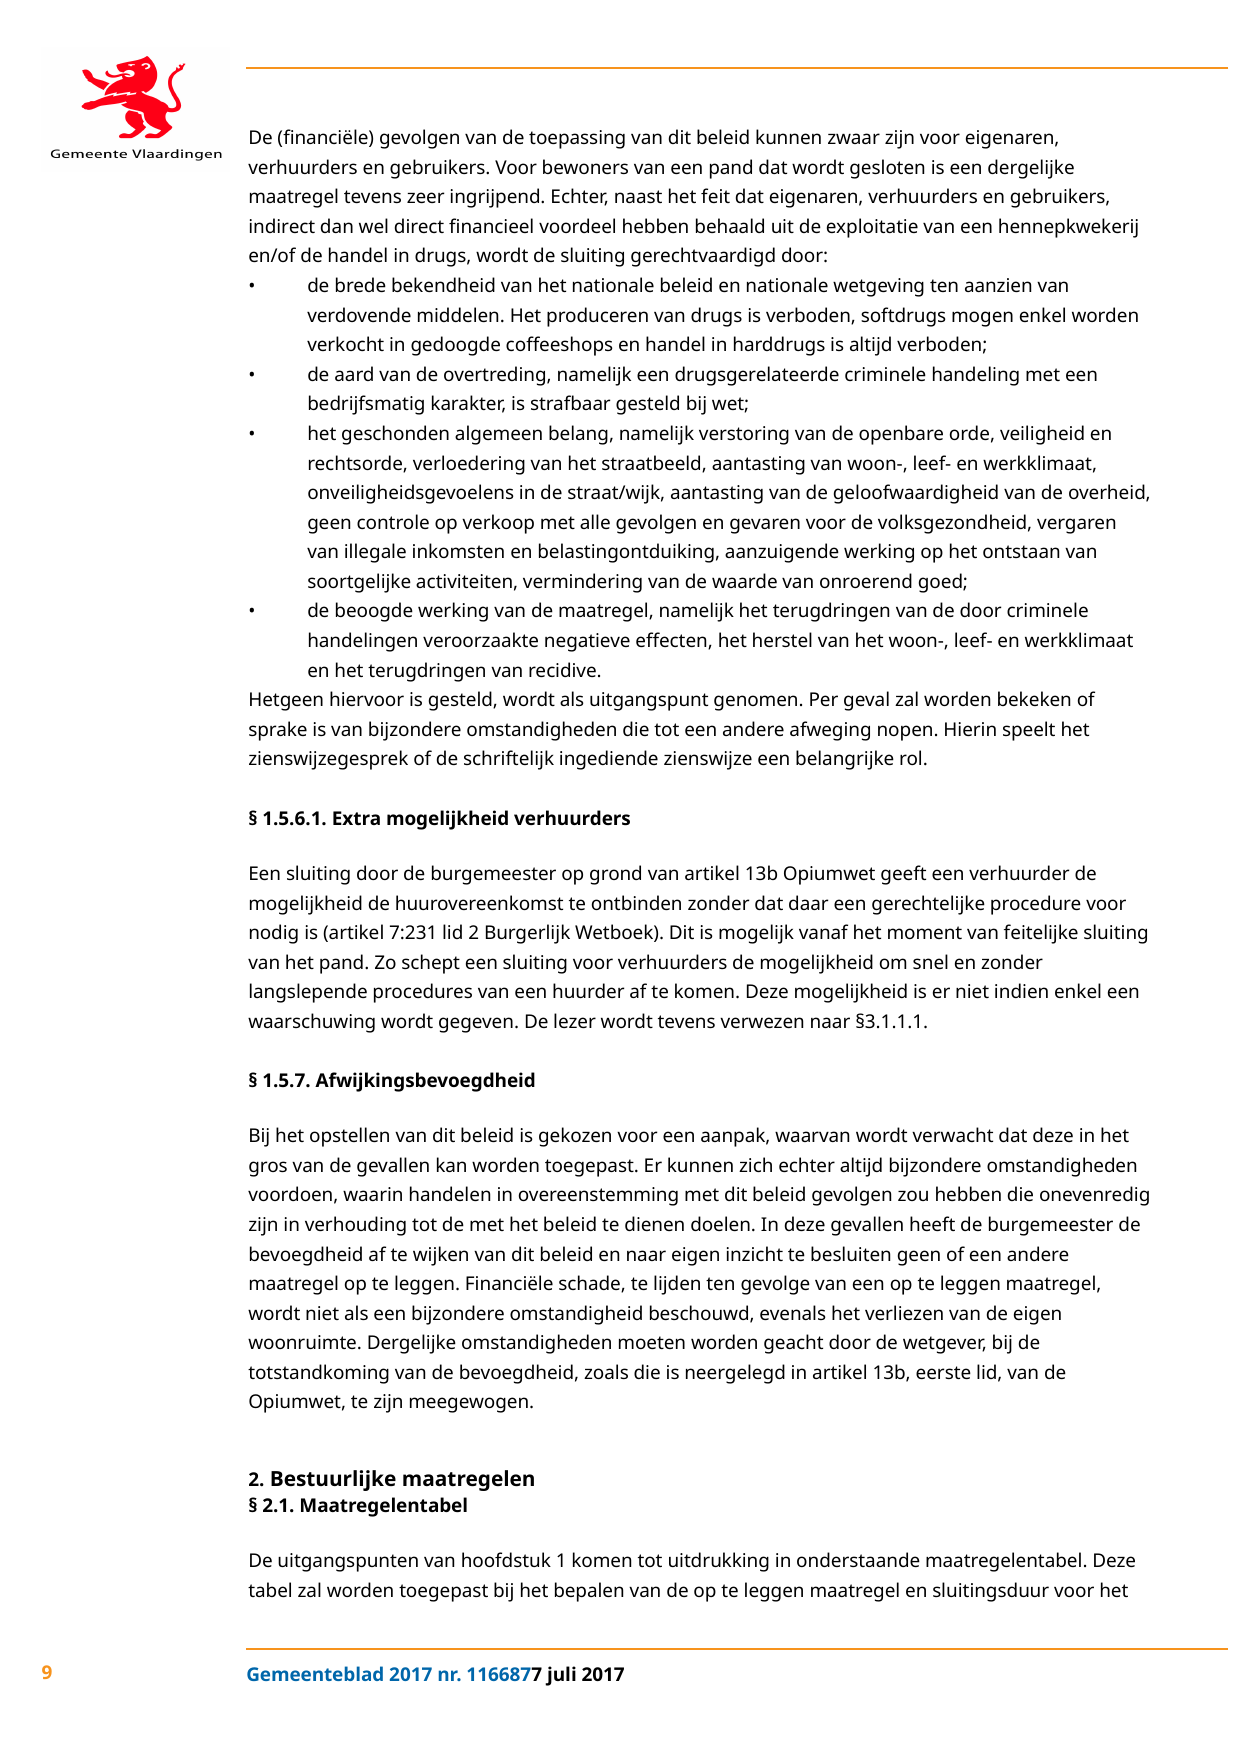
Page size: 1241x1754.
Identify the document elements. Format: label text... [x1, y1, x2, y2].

text Bij het opstellen van dit beleid is gekozen voor een aanpak, waarvan wordt verwacht dat deze in het gros van de gevallen kan worden toegepast. Er kunnen zich echter altijd bijzondere omstandigheden voordoen, waarin handelen in overeenstemming met dit beleid gevolgen zou hebben die onevenredig zijn in verhouding tot de met het beleid te dienen doelen. In deze gevallen heeft de burgemeester de bevoegdheid af te wijken van dit beleid en naar eigen inzicht te besluiten geen of een andere maatregel op te leggen. Financiële schade, te lijden ten gevolge van een op te leggen maatregel, wordt niet als een bijzondere omstandigheid beschouwd, evenals het verliezen van de eigen woonruimte. Dergelijke omstandigheden moeten worden geacht door de wetgever, bij de totstandkoming van de bevoegdheid, zoals die is neergelegd in artikel 13b, eerste lid, van de Opiumwet, te zijn meegewogen. [248, 1122, 1152, 1414]
text Hetgeen hiervoor is gesteld, wordt als uitgangspunt genomen. Per geval zal worden bekeken of sprake is van bijzondere omstandigheden die tot een andere afweging nopen. Hierin speelt het zienswijzegesprek of de schriftelijk ingediende zienswijze een belangrijke rol. [248, 686, 1152, 771]
text Een sluiting door de burgemeester op grond van artikel 13b Opiumwet geeft een verhuurder de mogelijkheid de huurovereenkomst te ontbinden zonder dat daar een gerechtelijke procedure voor nodig is (artikel 7:231 lid 2 Burgerlijk Wetboek). Dit is mogelijk vanaf het moment van feitelijke sluiting van het pand. Zo schept een sluiting voor verhuurders de mogelijkheid om snel en zonder langslepende procedures van een huurder af te komen. Deze mogelijkheid is er niet indien enkel een waarschuwing wordt gegeven. De lezer wordt tevens verwezen naar §3.1.1.1. [248, 860, 1152, 1034]
text § 1.5.7. Afwijkingsbevoegdheid [248, 1067, 1152, 1093]
list de brede bekendheid van het nationale beleid en nationale wetgeving ten aanzien van verdovende middelen. Het produceren van drugs is verboden, softdrugs mogen enkel worden verkocht in gedoogde coffeeshops en handel in harddrugs is altijd verboden; [248, 272, 1152, 357]
text De uitgangspunten van hoofdstuk 1 komen tot uitdrukking in onderstaande maatregelentabel. Deze tabel zal worden toegepast bij het bepalen van de op te leggen maatregel en sluitingsduur voor het [248, 1548, 1152, 1603]
picture [41, 47, 231, 172]
text § 1.5.6.1. Extra mogelijkheid verhuurders [248, 805, 1152, 831]
text 2. Bestuurlijke maatregelen [248, 1464, 1152, 1492]
text § 2.1. Maatregelentabel [248, 1492, 1152, 1518]
text De (financiële) gevolgen van de toepassing van dit beleid kunnen zwaar zijn voor eigenaren, verhuurders en gebruikers. Voor bewoners van een pand dat wordt gesloten is een dergelijke maatregel tevens zeer ingrijpend. Echter, naast het feit dat eigenaren, verhuurders en gebruikers, indirect dan wel direct financieel voordeel hebben behaald uit de exploitatie van een hennepkwekerij en/of de handel in drugs, wordt de sluiting gerechtvaardigd door: [248, 124, 1152, 268]
list het geschonden algemeen belang, namelijk verstoring van de openbare orde, veiligheid en rechtsorde, verloedering van het straatbeeld, aantasting van woon-, leef- en werkklimaat, onveiligheidsgevoelens in de straat/wijk, aantasting van de geloofwaardigheid van de overheid, geen controle op verkoop met alle gevolgen en gevaren voor de volksgezondheid, vergaren van illegale inkomsten en belastingontduiking, aanzuigende werking op het ontstaan van soortgelijke activiteiten, vermindering van de waarde van onroerend goed; [248, 420, 1152, 594]
list de aard van de overtreding, namelijk een drugsgerelateerde criminele handeling met een bedrijfsmatig karakter, is strafbaar gesteld bij wet; [248, 361, 1152, 416]
list de beoogde werking van de maatregel, namelijk het terugdringen van de door criminele handelingen veroorzaakte negatieve effecten, het herstel van het woon-, leef- en werkklimaat en het terugdringen van recidive. [248, 598, 1152, 683]
